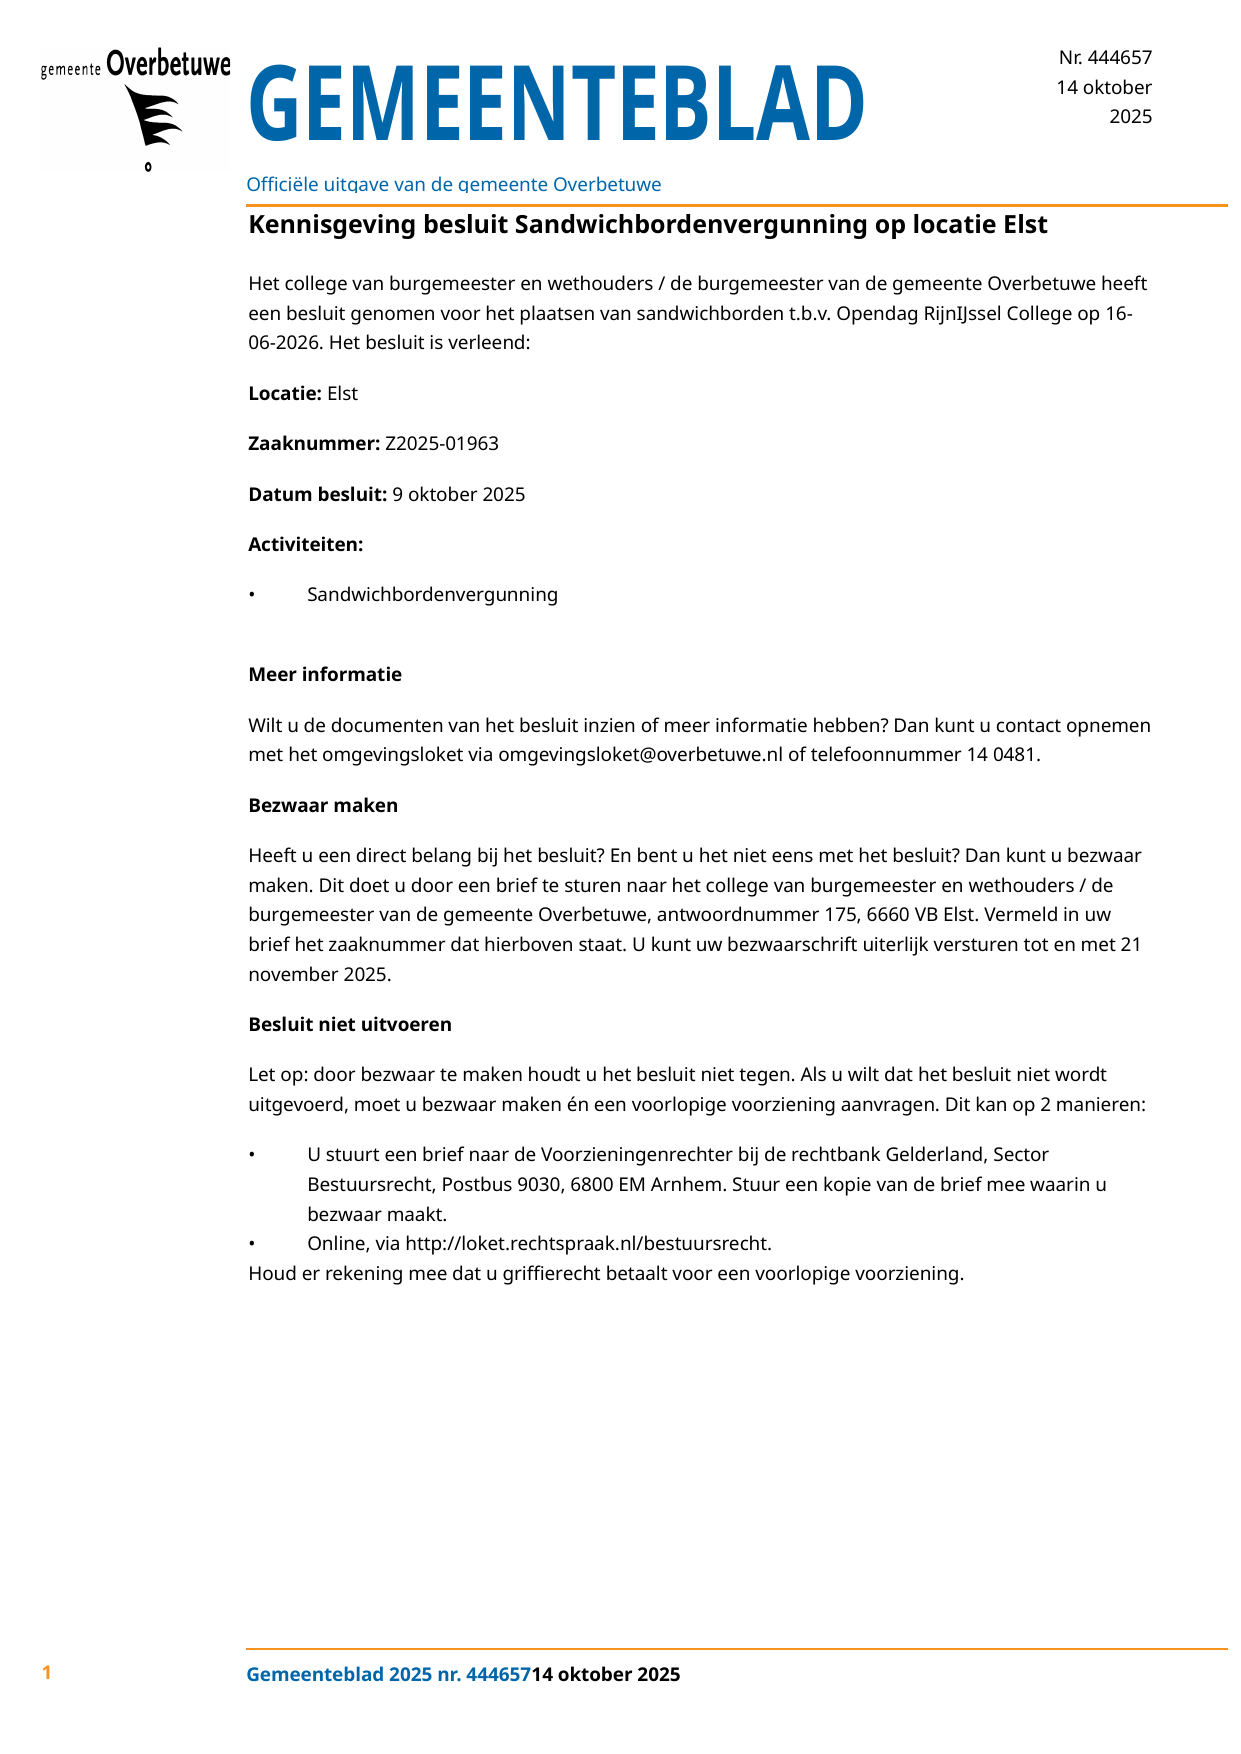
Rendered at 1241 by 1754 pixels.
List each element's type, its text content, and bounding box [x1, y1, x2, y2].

text Datum besluit: 9 oktober 2025 [248, 481, 1152, 506]
picture [41, 47, 231, 172]
text Zaaknummer: Z2025-01963 [248, 430, 1152, 456]
text Heeft u een direct belang bij het besluit? En bent u het niet eens met het besluit? Dan kunt u bezwaar maken. Dit doet u door een brief te sturen naar het college van burgemeester en wethouders / de burgemeester van de gemeente Overbetuwe, antwoordnummer 175, 6660 VB Elst. Vermeld in uw brief het zaaknummer dat hierboven staat. U kunt uw bezwaarschrift uiterlijk versturen tot en met 21 november 2025. [248, 842, 1152, 986]
text Bezwaar maken [248, 792, 1152, 818]
text Wilt u de documenten van het besluit inzien of meer informatie hebben? Dan kunt u contact opnemen met het omgevingsloket via omgevingsloket@overbetuwe.nl of telefoonnummer 14 0481. [248, 712, 1152, 767]
text Let op: door bezwaar te maken houdt u het besluit niet tegen. Als u wilt dat het besluit niet wordt uitgevoerd, moet u bezwaar maken én een voorlopige voorziening aanvragen. Dit kan op 2 manieren: [248, 1062, 1152, 1117]
text Houd er rekening mee dat u griffierecht betaalt voor een voorlopige voorziening. [248, 1260, 1152, 1286]
text Besluit niet uitvoeren [248, 1011, 1152, 1037]
list U stuurt een brief naar de Voorzieningenrechter bij de rechtbank Gelderland, Sector Bestuursrecht, Postbus 9030, 6800 EM Arnhem. Stuur een kopie van de brief mee waarin u bezwaar maakt. [248, 1142, 1152, 1226]
text Activiteiten: [248, 531, 1152, 557]
list Online, via http://loket.rechtspraak.nl/bestuursrecht. [248, 1230, 1152, 1256]
text Meer informatie [248, 662, 1152, 687]
text Kennisgeving besluit Sandwichbordenvergunning op locatie Elst [248, 207, 1152, 241]
text Locatie: Elst [248, 380, 1152, 406]
list Sandwichbordenvergunning [248, 582, 1152, 607]
text Het college van burgemeester en wethouders / de burgemeester van de gemeente Overbetuwe heeft een besluit genomen voor het plaatsen van sandwichborden t.b.v. Opendag RijnIJssel College op 16-06-2026. Het besluit is verleend: [248, 270, 1152, 355]
